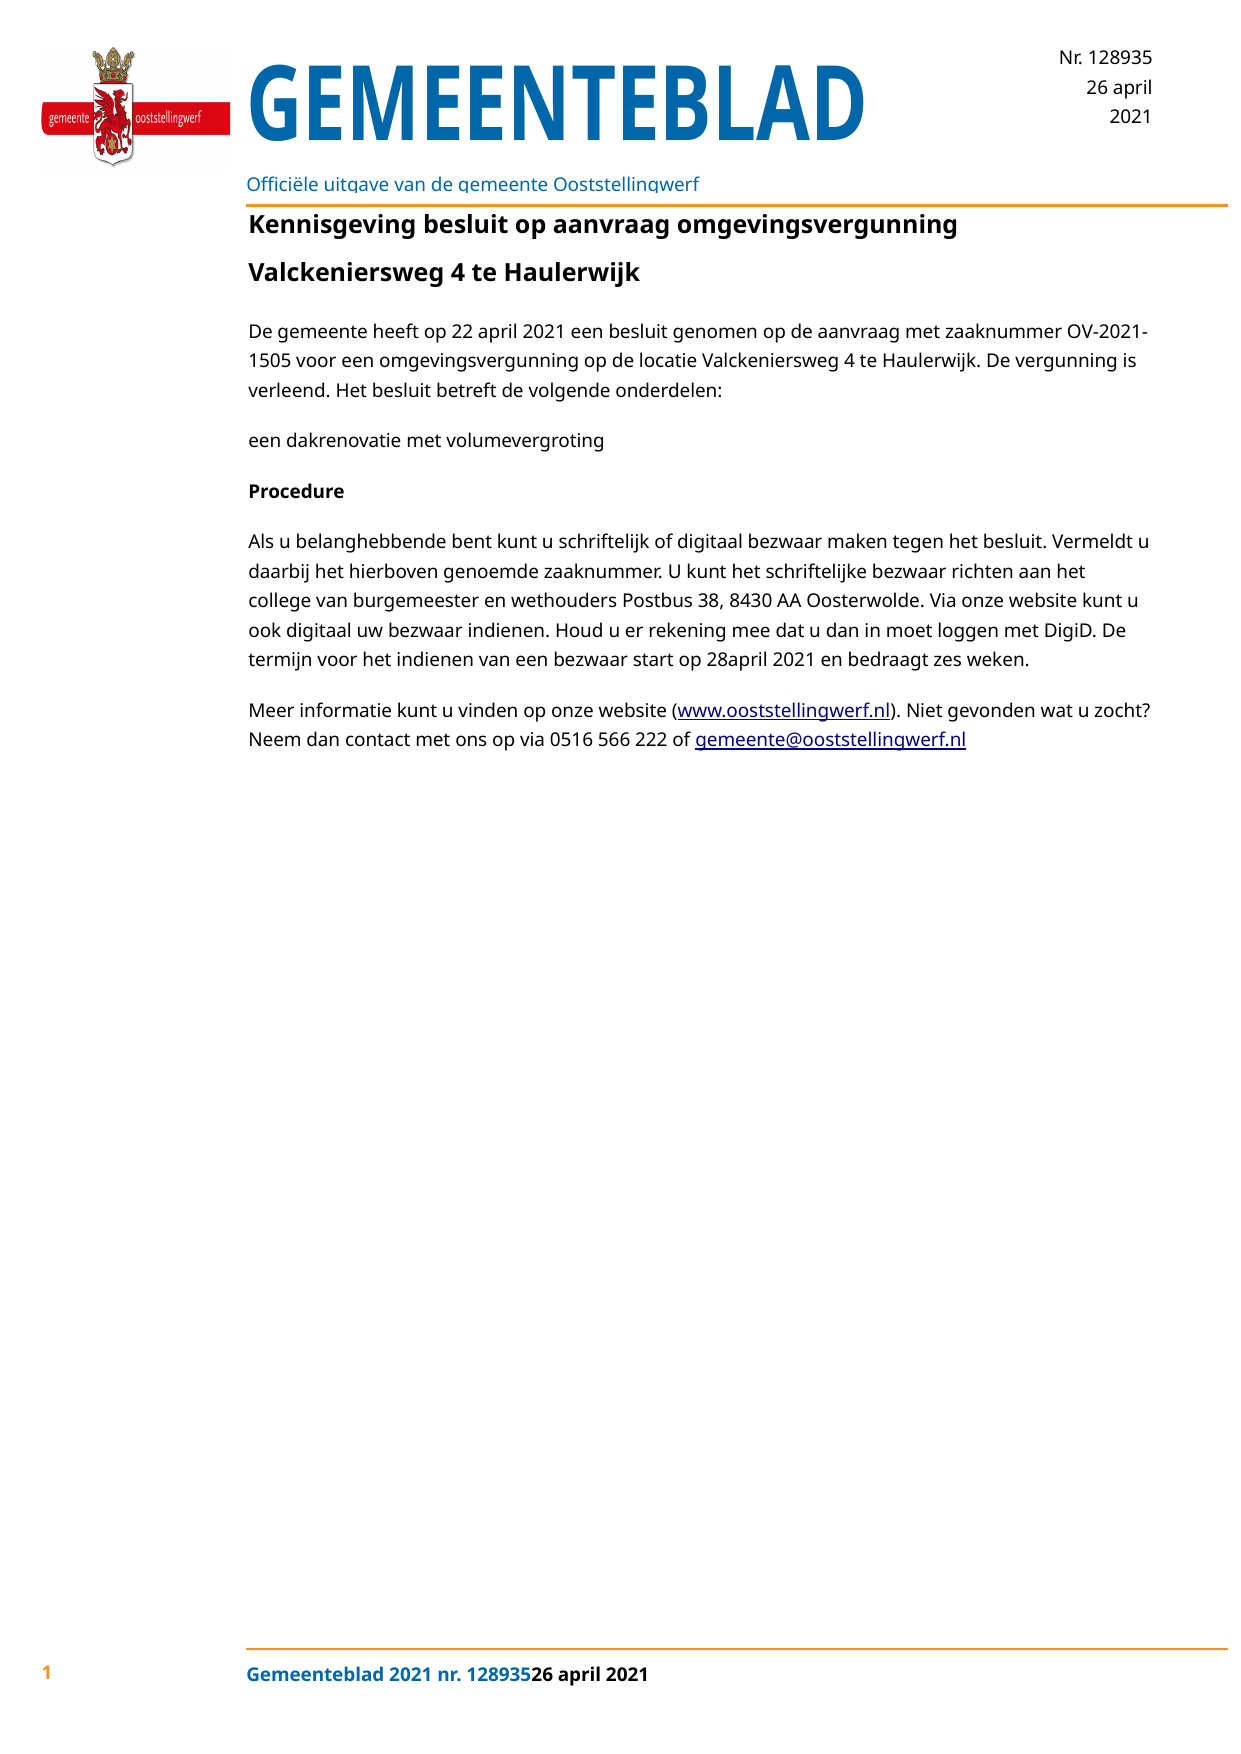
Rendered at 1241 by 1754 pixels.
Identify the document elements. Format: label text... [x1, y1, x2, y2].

text Kennisgeving besluit op aanvraag omgevingsvergunning Valckeniersweg 4 te Haulerwijk [248, 207, 1152, 288]
text Als u belanghebbende bent kunt u schriftelijk of digitaal bezwaar maken tegen het besluit. Vermeldt u daarbij het hierboven genoemde zaaknummer. U kunt het schriftelijke bezwaar richten aan het college van burgemeester en wethouders Postbus 38, 8430 AA Oosterwolde. Via onze website kunt u ook digitaal uw bezwaar indienen. Houd u er rekening mee dat u dan in moet loggen met DigiD. De termijn voor het indienen van een bezwaar start op 28april 2021 en bedraagt zes weken. [248, 528, 1152, 672]
text een dakrenovatie met volumevergroting [248, 427, 1152, 453]
picture [41, 47, 231, 172]
text De gemeente heeft op 22 april 2021 een besluit genomen op de aanvraag met zaaknummer OV-2021-1505 voor een omgevingsvergunning op de locatie Valckeniersweg 4 te Haulerwijk. De vergunning is verleend. Het besluit betreft de volgende onderdelen: [248, 318, 1152, 403]
text Procedure [248, 478, 1152, 504]
text Meer informatie kunt u vinden op onze website (www.ooststellingwerf.nl). Niet gevonden wat u zocht? Neem dan contact met ons op via 0516 566 222 of gemeente@ooststellingwerf.nl [248, 697, 1152, 752]
